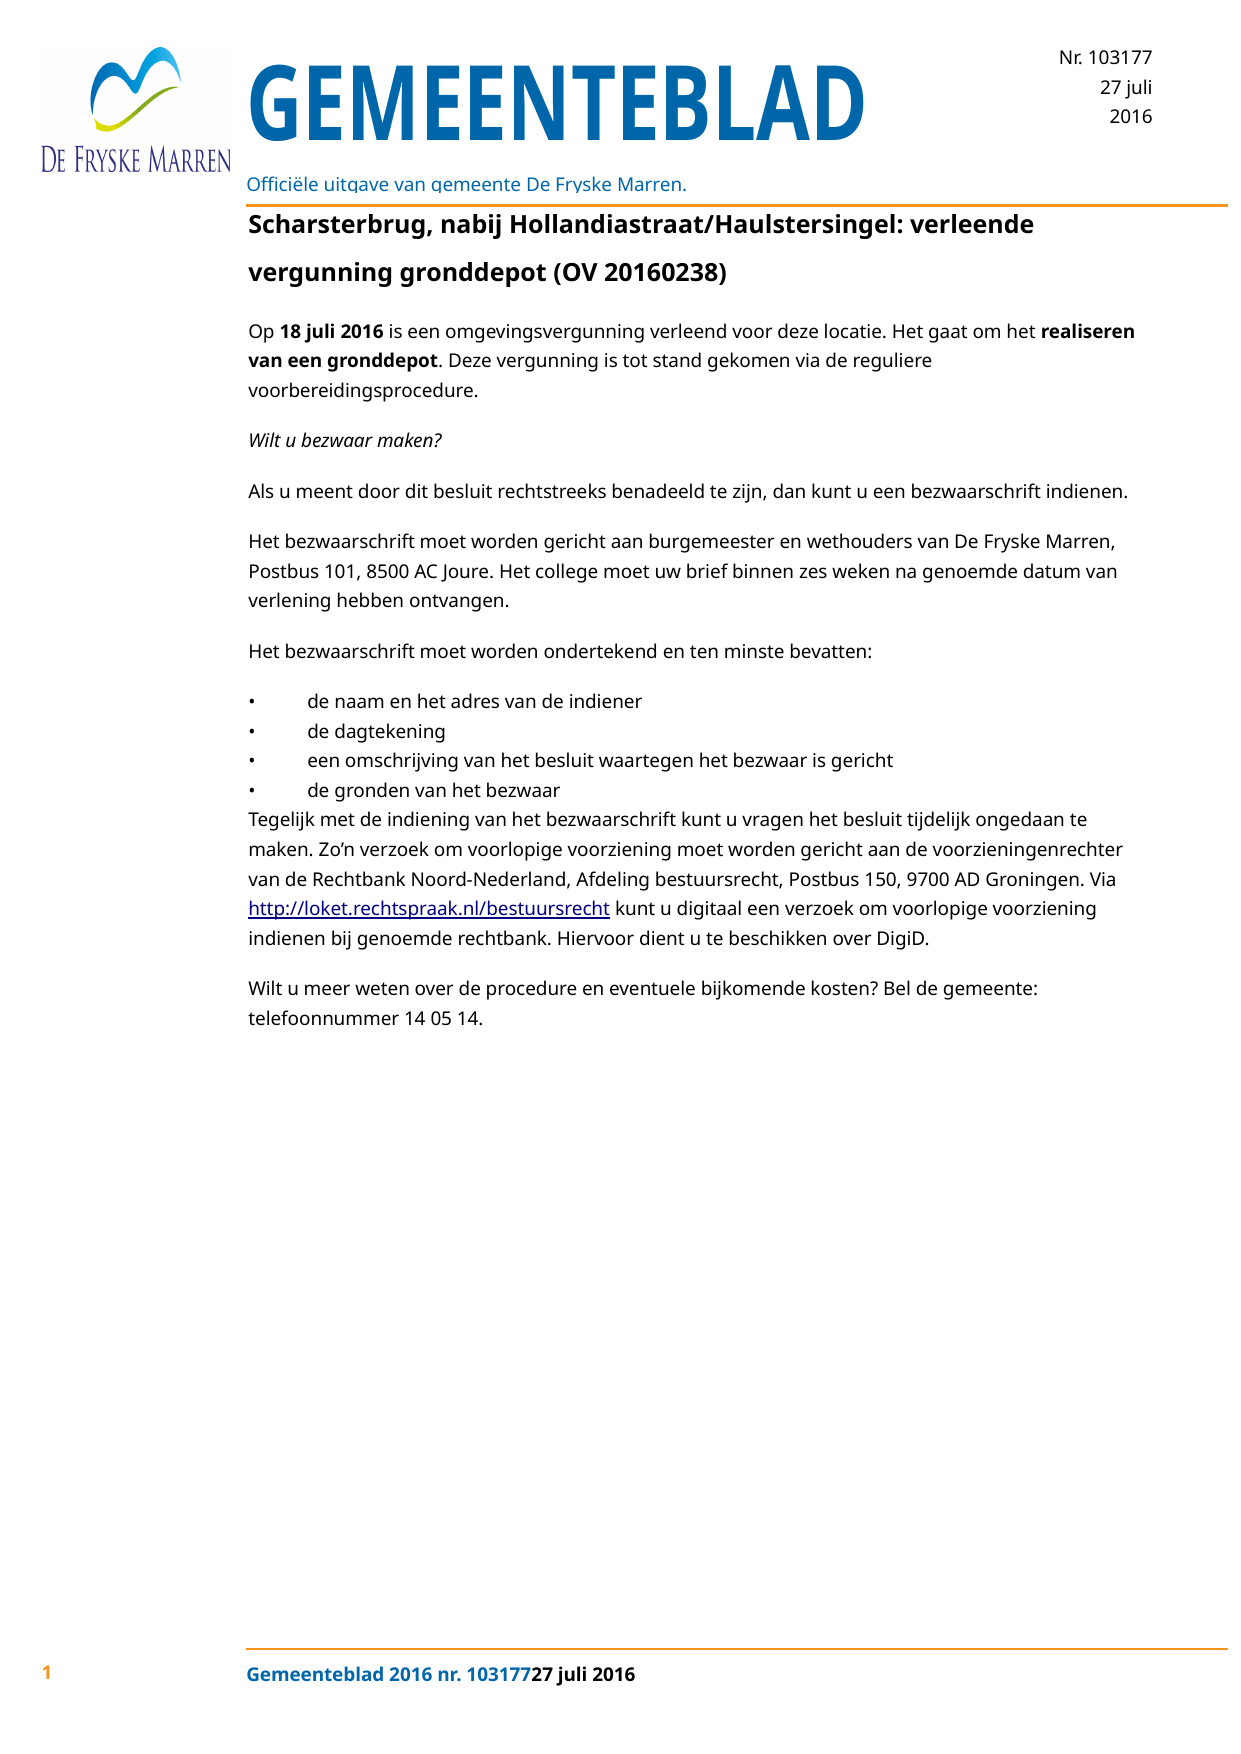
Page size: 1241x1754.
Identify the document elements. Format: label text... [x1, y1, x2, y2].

text Wilt u bezwaar maken? [248, 427, 1152, 453]
text Als u meent door dit besluit rechtstreeks benadeeld te zijn, dan kunt u een bezwaarschrift indienen. [248, 478, 1152, 504]
list een omschrijving van het besluit waartegen het bezwaar is gericht [248, 747, 1152, 773]
text Op 18 juli 2016 is een omgevingsvergunning verleend voor deze locatie. Het gaat om het realiseren van een gronddepot. Deze vergunning is tot stand gekomen via de reguliere voorbereidingsprocedure. [248, 318, 1152, 403]
list de gronden van het bezwaar [248, 777, 1152, 803]
list de naam en het adres van de indiener [248, 688, 1152, 714]
text Tegelijk met de indiening van het bezwaarschrift kunt u vragen het besluit tijdelijk ongedaan te maken. Zo’n verzoek om voorlopige voorziening moet worden gericht aan de voorzieningenrechter van de Rechtbank Noord-Nederland, Afdeling bestuursrecht, Postbus 150, 9700 AD Groningen. Via http://loket.rechtspraak.nl/bestuursrecht kunt u digitaal een verzoek om voorlopige voorziening indienen bij genoemde rechtbank. Hiervoor dient u te beschikken over DigiD. [248, 807, 1152, 951]
list de dagtekening [248, 718, 1152, 744]
text Scharsterbrug, nabij Hollandiastraat/Haulstersingel: verleende vergunning gronddepot (OV 20160238) [248, 207, 1152, 288]
text Het bezwaarschrift moet worden ondertekend en ten minste bevatten: [248, 638, 1152, 664]
text Het bezwaarschrift moet worden gericht aan burgemeester en wethouders van De Fryske Marren, Postbus 101, 8500 AC Joure. Het college moet uw brief binnen zes weken na genoemde datum van verlening hebben ontvangen. [248, 528, 1152, 613]
text Wilt u meer weten over de procedure en eventuele bijkomende kosten? Bel de gemeente: telefoonnummer 14 05 14. [248, 975, 1152, 1031]
picture [41, 47, 231, 172]
